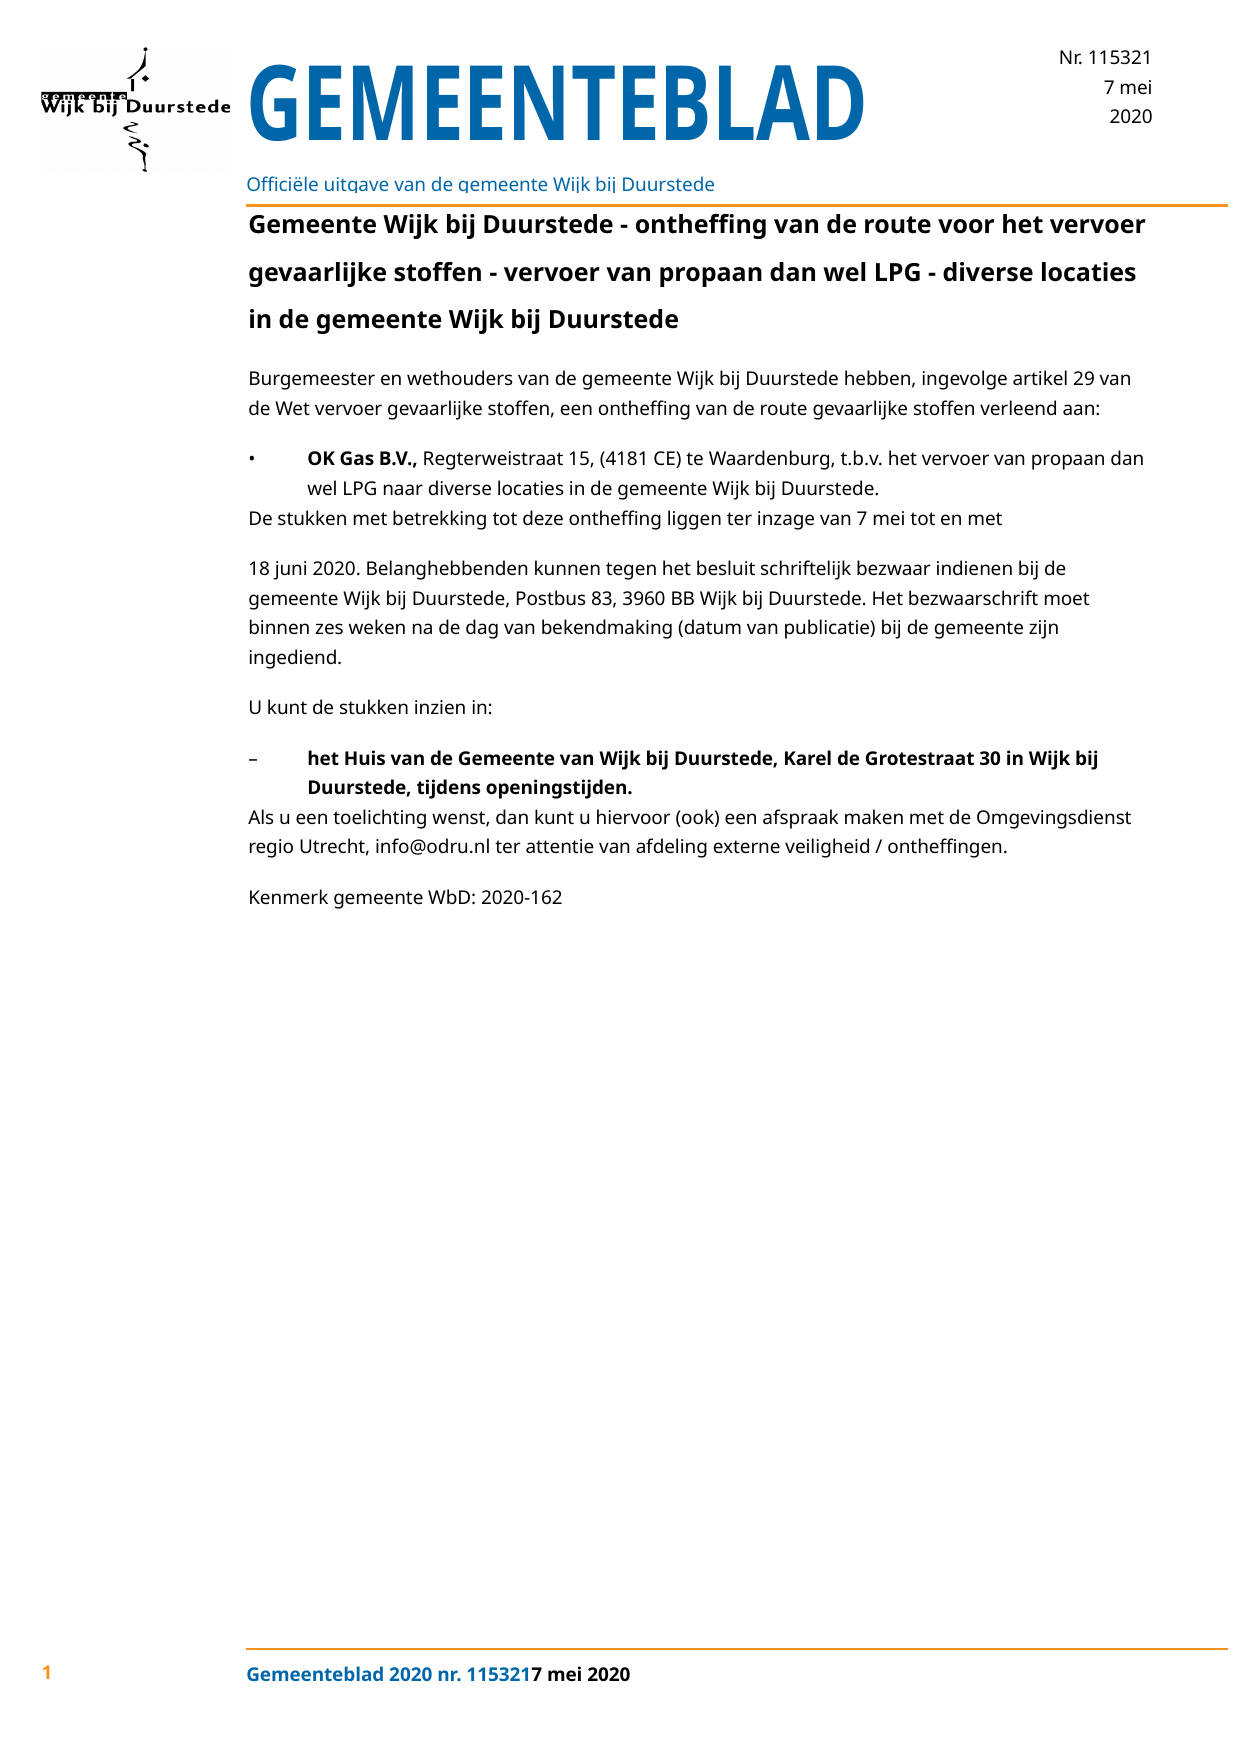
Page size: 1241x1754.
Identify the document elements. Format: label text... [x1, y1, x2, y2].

text U kunt de stukken inzien in: [248, 694, 1152, 720]
text De stukken met betrekking tot deze ontheffing liggen ter inzage van 7 mei tot en met [248, 505, 1152, 530]
picture [41, 47, 231, 172]
list het Huis van de Gemeente van Wijk bij Duurstede, Karel de Grotestraat 30 in Wijk bij Duurstede, tijdens openingstijden. [248, 745, 1152, 800]
text Burgemeester en wethouders van de gemeente Wijk bij Duurstede hebben, ingevolge artikel 29 van de Wet vervoer gevaarlijke stoffen, een ontheffing van de route gevaarlijke stoffen verleend aan: [248, 366, 1152, 421]
list OK Gas B.V., Regterweistraat 15, (4181 CE) te Waardenburg, t.b.v. het vervoer van propaan dan wel LPG naar diverse locaties in de gemeente Wijk bij Duurstede. [248, 446, 1152, 501]
text Kenmerk gemeente WbD: 2020-162 [248, 884, 1152, 909]
text 18 juni 2020. Belanghebbenden kunnen tegen het besluit schriftelijk bezwaar indienen bij de gemeente Wijk bij Duurstede, Postbus 83, 3960 BB Wijk bij Duurstede. Het bezwaarschrift moet binnen zes weken na de dag van bekendmaking (datum van publicatie) bij de gemeente zijn ingediend. [248, 555, 1152, 669]
text Gemeente Wijk bij Duurstede - ontheffing van de route voor het vervoer gevaarlijke stoffen - vervoer van propaan dan wel LPG - diverse locaties in de gemeente Wijk bij Duurstede [248, 207, 1152, 336]
text Als u een toelichting wenst, dan kunt u hiervoor (ook) een afspraak maken met de Omgevingsdienst regio Utrecht, info@odru.nl ter attentie van afdeling externe veiligheid / ontheffingen. [248, 804, 1152, 859]
